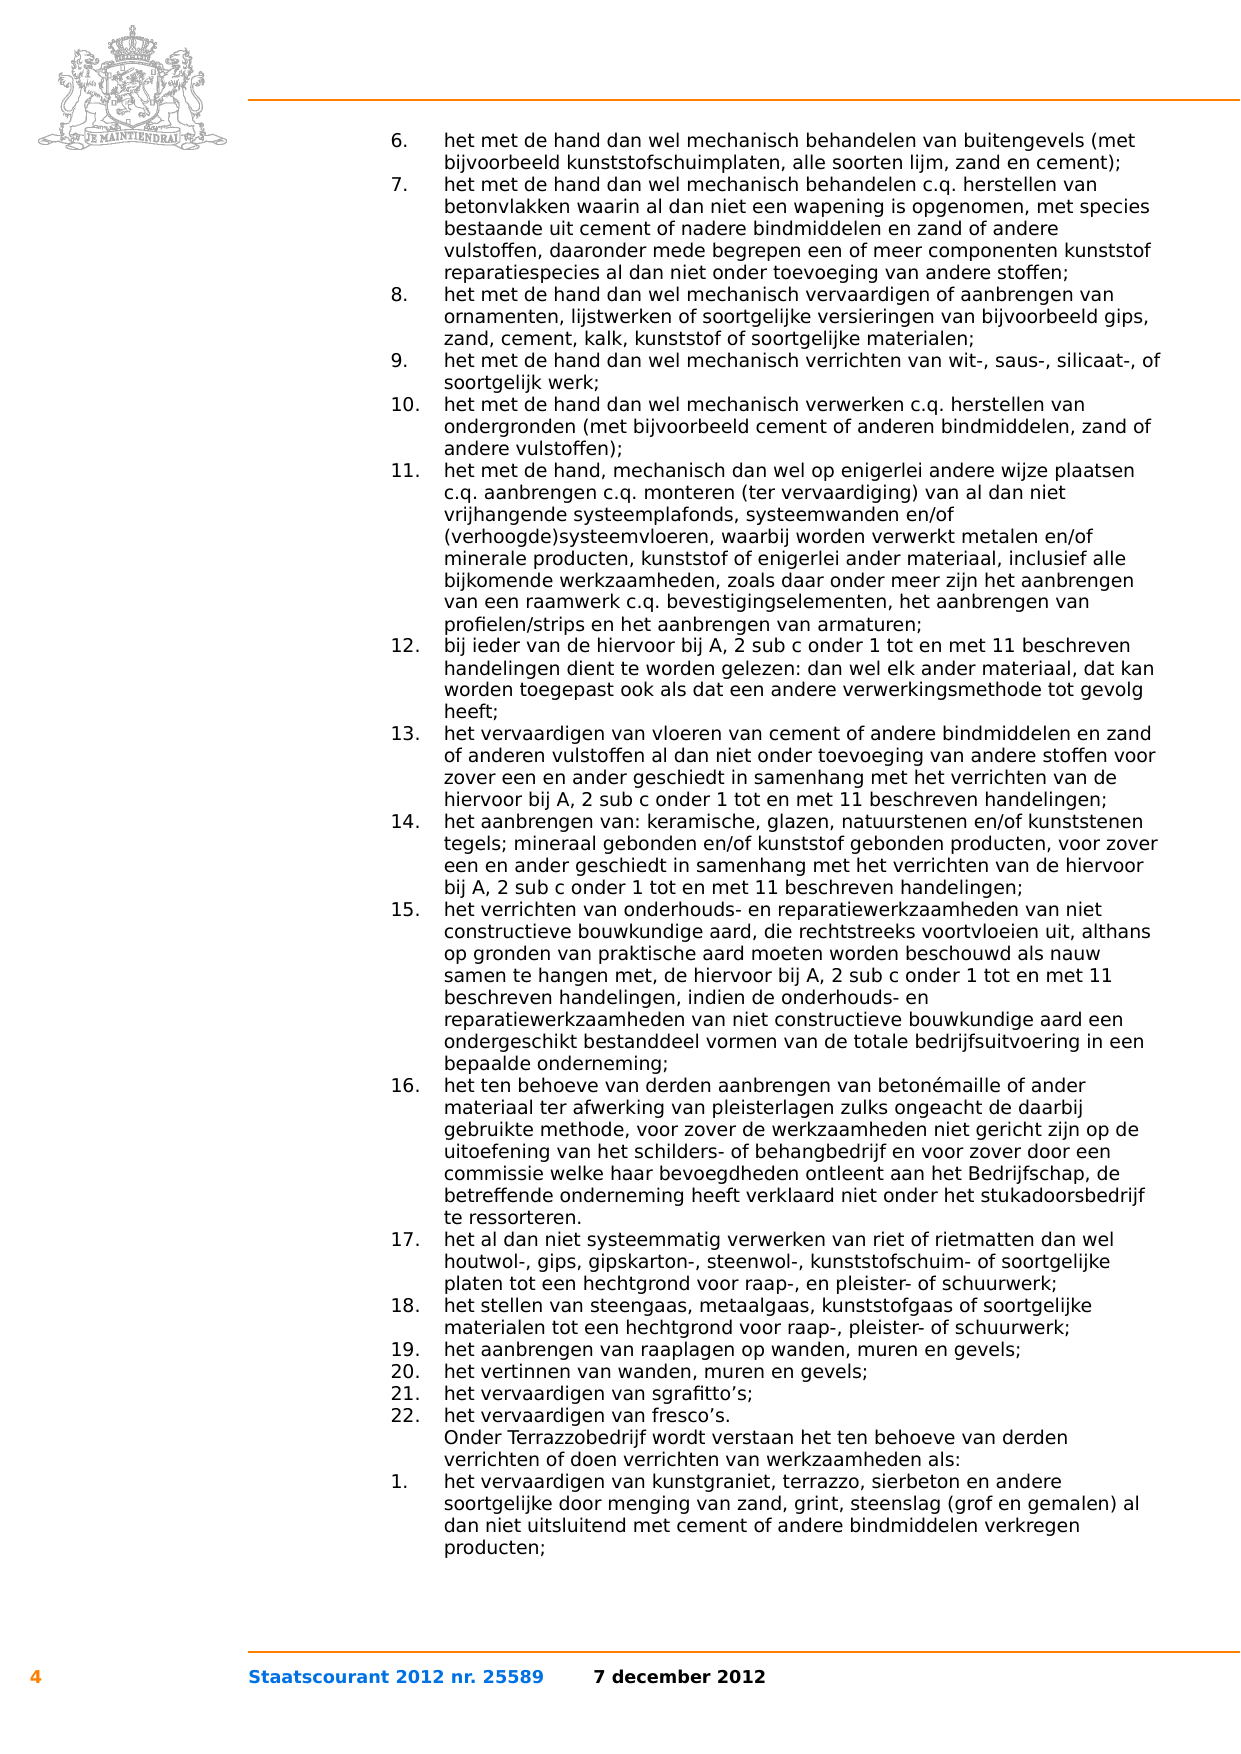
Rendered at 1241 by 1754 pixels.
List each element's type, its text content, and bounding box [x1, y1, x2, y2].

text 6. het met de hand dan wel mechanisch behandelen van buitengevels (met bijvoorbeeld kunststofschuimplaten, alle soorten lijm, zand en cement); [390, 130, 1163, 174]
text 15. het verrichten van onderhouds- en reparatiewerkzaamheden van niet constructieve bouwkundige aard, die rechtstreeks voortvloeien uit, althans op gronden van praktische aard moeten worden beschouwd als nauw samen te hangen met, de hiervoor bij A, 2 sub c onder 1 tot en met 11 beschreven handelingen, indien de onderhouds- en reparatiewerkzaamheden van niet constructieve bouwkundige aard een ondergeschikt bestanddeel vormen van de totale bedrijfsuitvoering in een bepaalde onderneming; [390, 899, 1163, 1075]
text 22. het vervaardigen van fresco’s. [390, 1405, 1163, 1427]
text Onder Terrazzobedrijf wordt verstaan het ten behoeve van derden verrichten of doen verrichten van werkzaamheden als: [443, 1427, 1163, 1471]
text 17. het al dan niet systeemmatig verwerken van riet of rietmatten dan wel houtwol-, gips, gipskarton-, steenwol-, kunststofschuim- of soortgelijke platen tot een hechtgrond voor raap-, en pleister- of schuurwerk; [390, 1229, 1163, 1295]
text 11. het met de hand, mechanisch dan wel op enigerlei andere wijze plaatsen c.q. aanbrengen c.q. monteren (ter vervaardiging) van al dan niet vrijhangende systeemplafonds, systeemwanden en/of (verhoogde)systeemvloeren, waarbij worden verwerkt metalen en/of minerale producten, kunststof of enigerlei ander materiaal, inclusief alle bijkomende werkzaamheden, zoals daar onder meer zijn het aanbrengen van een raamwerk c.q. bevestigingselementen, het aanbrengen van profielen/strips en het aanbrengen van armaturen; [390, 459, 1163, 635]
text 16. het ten behoeve van derden aanbrengen van betonémaille of ander materiaal ter afwerking van pleisterlagen zulks ongeacht de daarbij gebruikte methode, voor zover de werkzaamheden niet gericht zijn op de uitoefening van het schilders- of behangbedrijf en voor zover door een commissie welke haar bevoegdheden ontleent aan het Bedrijfschap, de betreffende onderneming heeft verklaard niet onder het stukadoorsbedrijf te ressorteren. [390, 1075, 1163, 1229]
text 1. het vervaardigen van kunstgraniet, terrazzo, sierbeton en andere soortgelijke door menging van zand, grint, steenslag (grof en gemalen) al dan niet uitsluitend met cement of andere bindmiddelen verkregen producten; [390, 1471, 1163, 1558]
text 13. het vervaardigen van vloeren van cement of andere bindmiddelen en zand of anderen vulstoffen al dan niet onder toevoeging van andere stoffen voor zover een en ander geschiedt in samenhang met het verrichten van de hiervoor bij A, 2 sub c onder 1 tot en met 11 beschreven handelingen; [390, 723, 1163, 811]
text 14. het aanbrengen van: keramische, glazen, natuurstenen en/of kunststenen tegels; mineraal gebonden en/of kunststof gebonden producten, voor zover een en ander geschiedt in samenhang met het verrichten van de hiervoor bij A, 2 sub c onder 1 tot en met 11 beschreven handelingen; [390, 811, 1163, 899]
text 21. het vervaardigen van sgrafitto’s; [390, 1383, 1163, 1405]
text 20. het vertinnen van wanden, muren en gevels; [390, 1361, 1163, 1383]
text 7. het met de hand dan wel mechanisch behandelen c.q. herstellen van betonvlakken waarin al dan niet een wapening is opgenomen, met species bestaande uit cement of nadere bindmiddelen en zand of andere vulstoffen, daaronder mede begrepen een of meer componenten kunststof reparatiespecies al dan niet onder toevoeging van andere stoffen; [390, 174, 1163, 284]
text 8. het met de hand dan wel mechanisch vervaardigen of aanbrengen van ornamenten, lijstwerken of soortgelijke versieringen van bijvoorbeeld gips, zand, cement, kalk, kunststof of soortgelijke materialen; [390, 284, 1163, 350]
picture [38, 25, 227, 150]
text 10. het met de hand dan wel mechanisch verwerken c.q. herstellen van ondergronden (met bijvoorbeeld cement of anderen bindmiddelen, zand of andere vulstoffen); [390, 394, 1163, 459]
text 9. het met de hand dan wel mechanisch verrichten van wit-, saus-, silicaat-, of soortgelijk werk; [390, 350, 1163, 394]
text 19. het aanbrengen van raaplagen op wanden, muren en gevels; [390, 1339, 1163, 1361]
text 12. bij ieder van de hiervoor bij A, 2 sub c onder 1 tot en met 11 beschreven handelingen dient te worden gelezen: dan wel elk ander materiaal, dat kan worden toegepast ook als dat een andere verwerkingsmethode tot gevolg heeft; [390, 635, 1163, 723]
text 18. het stellen van steengaas, metaalgaas, kunststofgaas of soortgelijke materialen tot een hechtgrond voor raap-, pleister- of schuurwerk; [390, 1295, 1163, 1339]
